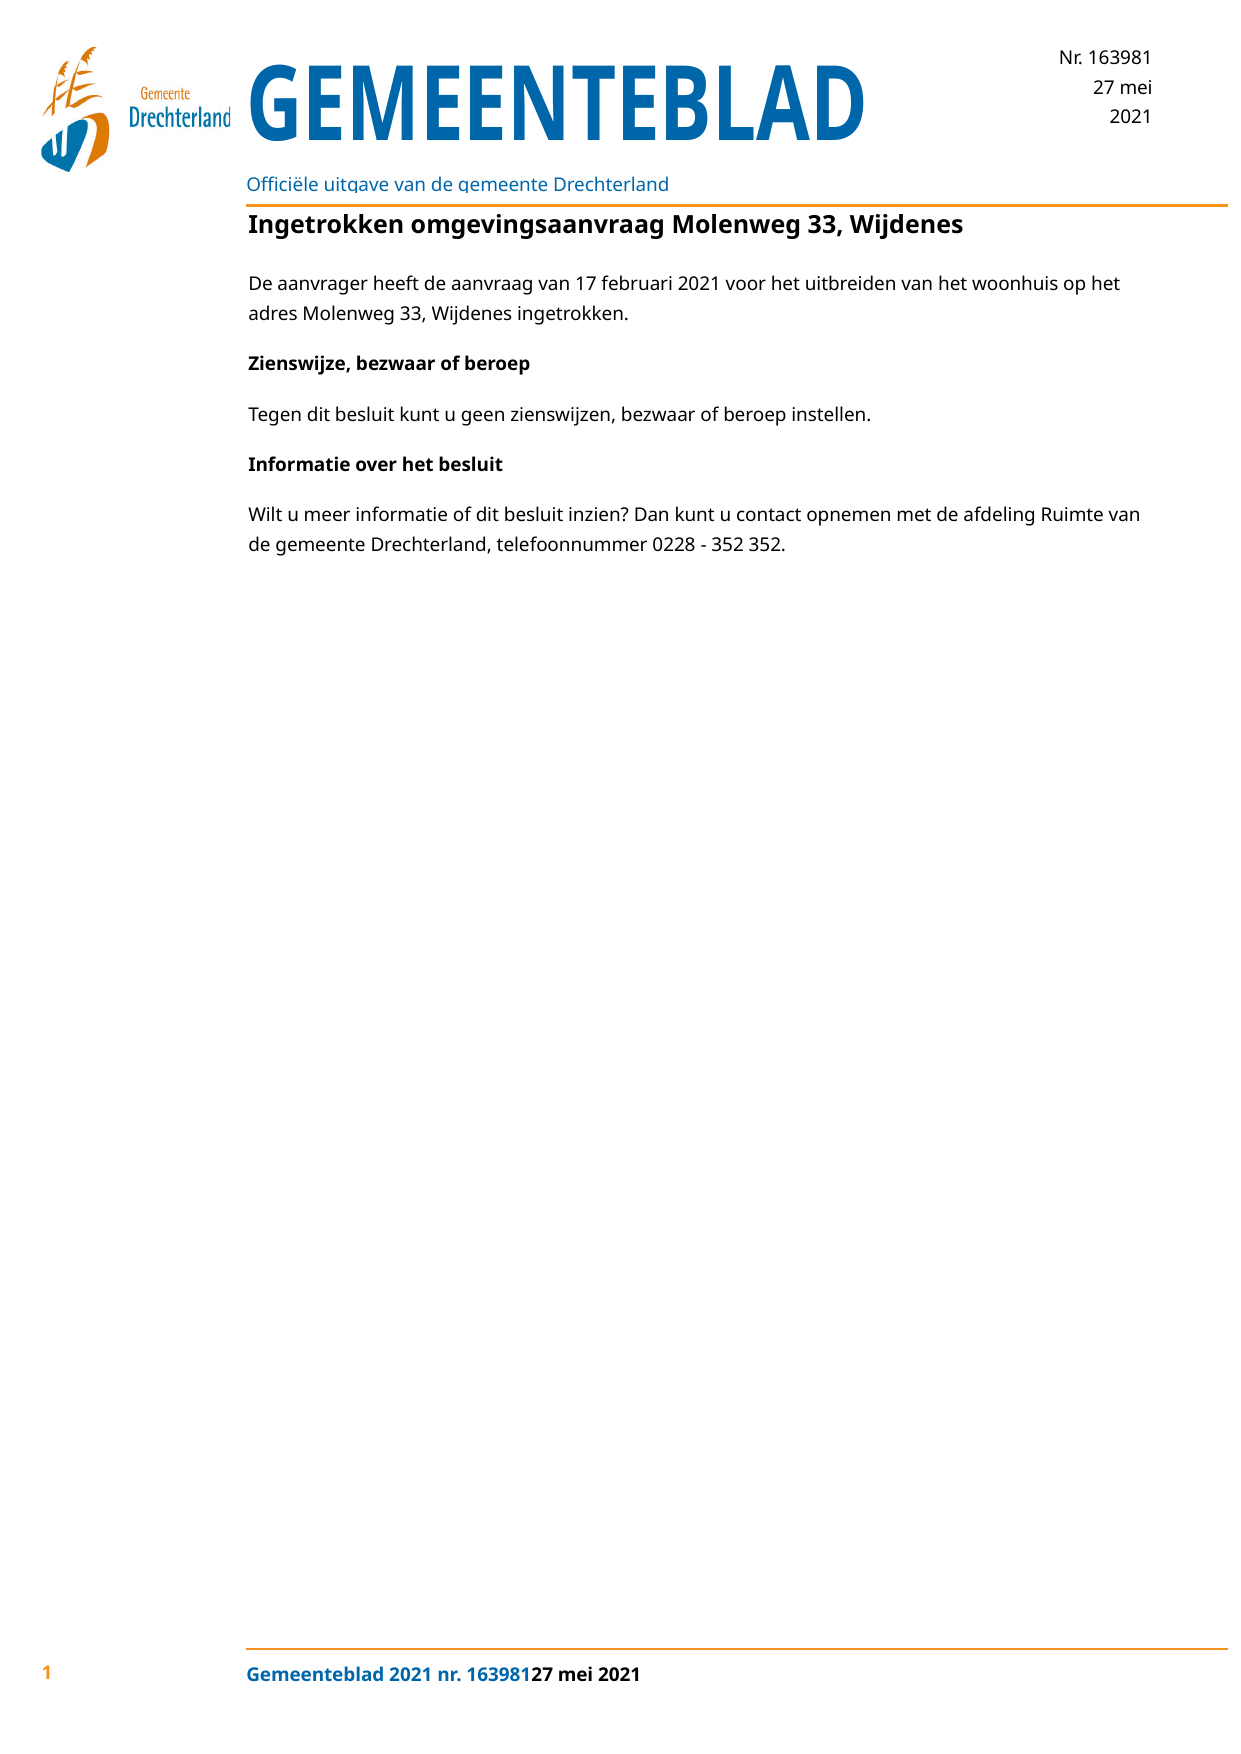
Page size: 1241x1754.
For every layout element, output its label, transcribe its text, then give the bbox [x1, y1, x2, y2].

text Ingetrokken omgevingsaanvraag Molenweg 33, Wijdenes [248, 207, 1152, 241]
picture [226, 115, 231, 124]
text Zienswijze, bezwaar of beroep [248, 350, 1152, 376]
text Tegen dit besluit kunt u geen zienswijzen, bezwaar of beroep instellen. [248, 401, 1152, 426]
text Informatie over het besluit [248, 451, 1152, 477]
text Wilt u meer informatie of dit besluit inzien? Dan kunt u contact opnemen met de afdeling Ruimte van de gemeente Drechterland, telefoonnummer 0228 - 352 352. [248, 502, 1152, 557]
text De aanvrager heeft de aanvraag van 17 februari 2021 voor het uitbreiden van het woonhuis op het adres Molenweg 33, Wijdenes ingetrokken. [248, 270, 1152, 326]
picture [41, 158, 64, 172]
picture [41, 47, 231, 172]
